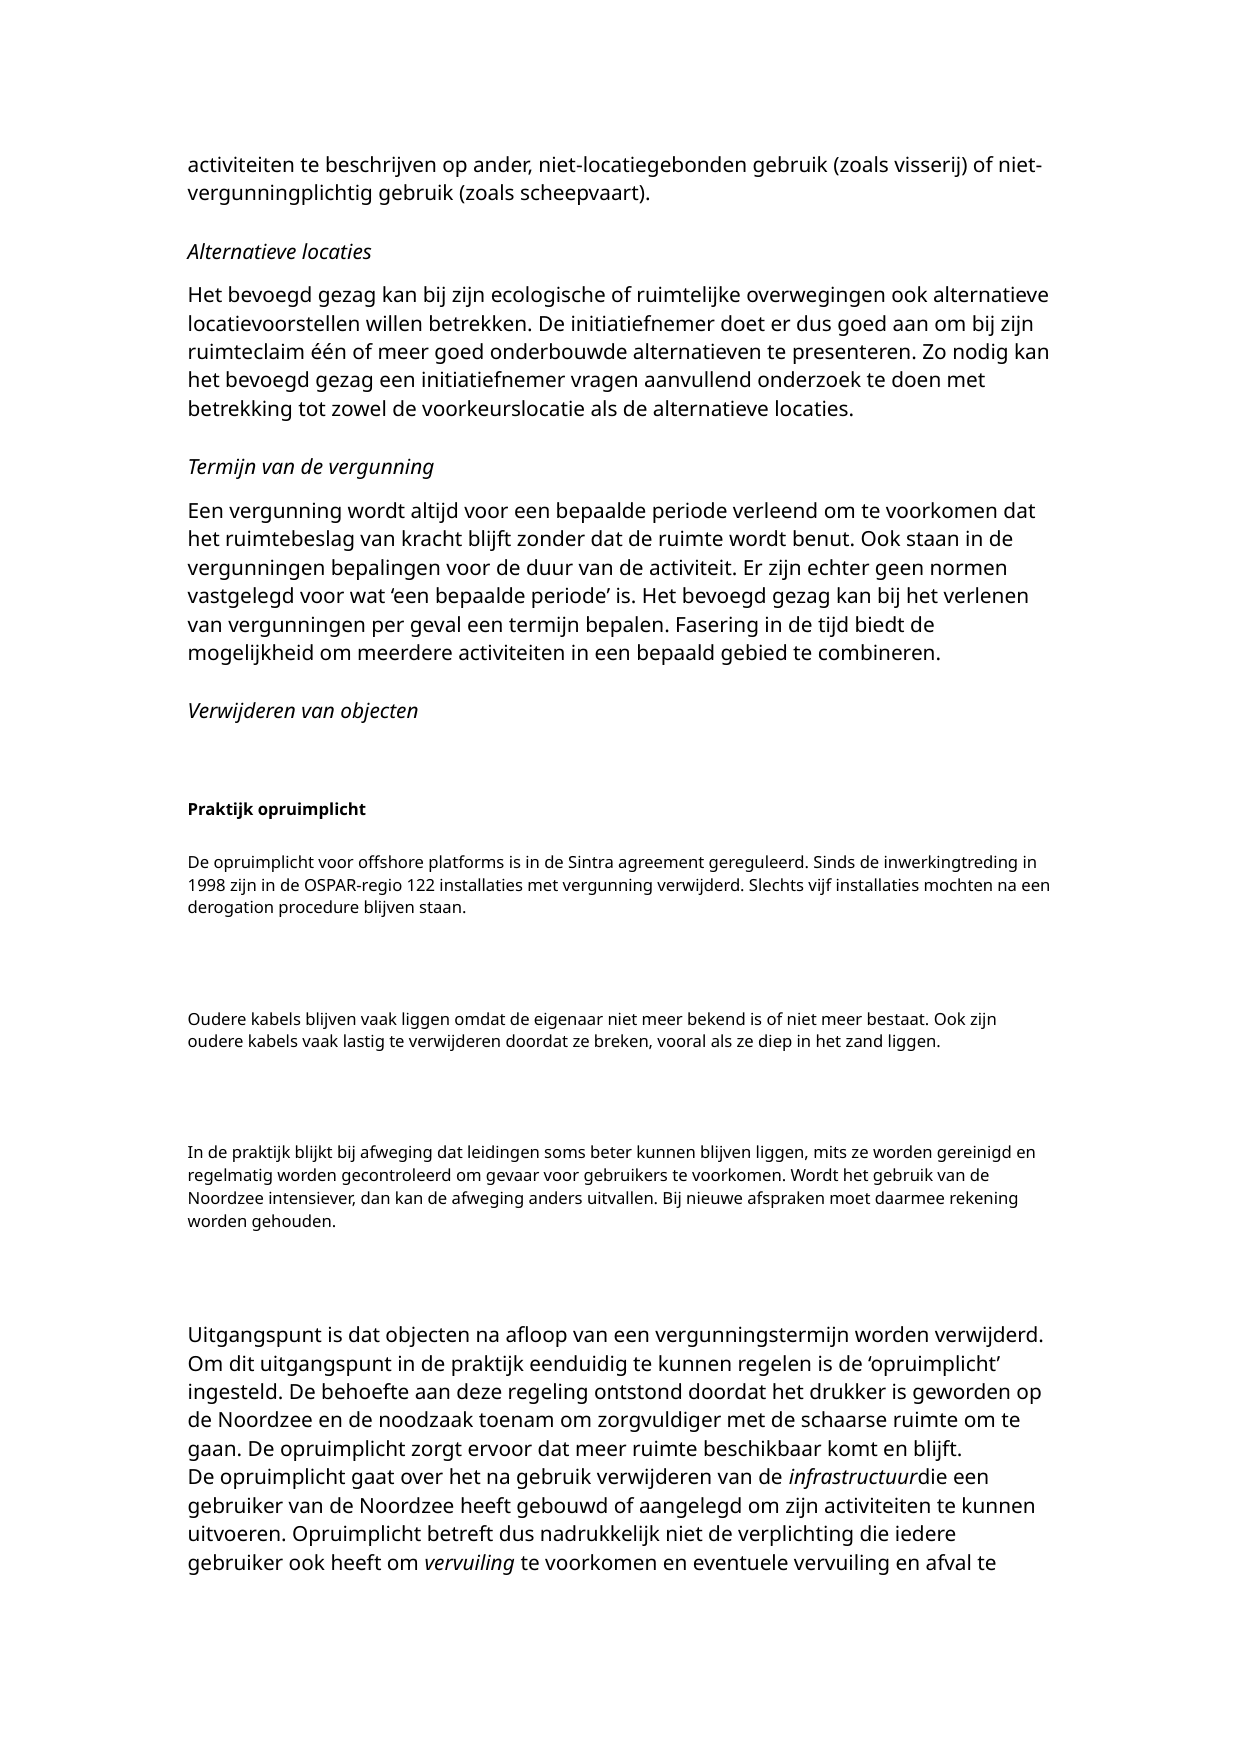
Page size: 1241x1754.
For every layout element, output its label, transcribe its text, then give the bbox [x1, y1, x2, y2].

text Het bevoegd gezag kan bij zijn ecologische of ruimtelijke overwegingen ook alternatieve locatievoorstellen willen betrekken. De initiatiefnemer doet er dus goed aan om bij zijn ruimteclaim één of meer goed onderbouwde alternatieven te presenteren. Zo nodig kan het bevoegd gezag een initiatiefnemer vragen aanvullend onderzoek te doen met betrekking tot zowel de voorkeurslocatie als de alternatieve locaties. [187, 280, 1053, 422]
text Alternatieve locaties [187, 237, 1053, 265]
text Termijn van de vergunning [187, 452, 1053, 481]
text Uitgangspunt is dat objecten na afloop van een vergunningstermijn worden verwijderd. Om dit uitgangspunt in de praktijk eenduidig te kunnen regelen is de ‘opruimplicht’ ingesteld. De behoefte aan deze regeling ontstond doordat het drukker is geworden op de Noordzee en de noodzaak toenam om zorgvuldiger met de schaarse ruimte om te gaan. De opruimplicht zorgt ervoor dat meer ruimte beschikbaar komt en blijft. [187, 1320, 1053, 1462]
text Verwijderen van objecten [187, 697, 1053, 725]
table_cell [188, 1083, 1053, 1141]
text activiteiten te beschrijven op ander, niet-locatiegebonden gebruik (zoals visserij) of niet-vergunningplichtig gebruik (zoals scheepvaart). [187, 150, 1053, 207]
table_cell [188, 949, 1053, 1007]
table_cell De opruimplicht voor offshore platforms is in de Sintra agreement gereguleerd. Sinds de inwerkingtreding in 1998 zijn in de OSPAR-regio 122 installaties met vergunning verwijderd. Slechts vijf installaties mochten na een derogation procedure blijven staan. [188, 851, 1053, 949]
text Een vergunning wordt altijd voor een bepaalde periode verleend om te voorkomen dat het ruimtebeslag van kracht blijft zonder dat de ruimte wordt benut. Ook staan in de vergunningen bepalingen voor de duur van de activiteit. Er zijn echter geen normen vastgelegd voor wat ‘een bepaalde periode’ is. Het bevoegd gezag kan bij het verlenen van vergunningen per geval een termijn bepalen. Fasering in de tijd biedt de mogelijkheid om meerdere activiteiten in een bepaald gebied te combineren. [187, 496, 1053, 667]
table_cell Oudere kabels blijven vaak liggen omdat de eigenaar niet meer bekend is of niet meer bestaat. Ook zijn oudere kabels vaak lastig te verwijderen doordat ze breken, vooral als ze diep in het zand liggen. [188, 1007, 1053, 1083]
table_header Praktijk opruimplicht [188, 798, 1053, 851]
text De opruimplicht gaat over het na gebruik verwijderen van de infrastructuurdie een gebruiker van de Noordzee heeft gebouwd of aangelegd om zijn activiteiten te kunnen uitvoeren. Opruimplicht betreft dus nadrukkelijk niet de verplichting die iedere gebruiker ook heeft om vervuiling te voorkomen en eventuele vervuiling en afval te [187, 1462, 1053, 1576]
table_cell In de praktijk blijkt bij afweging dat leidingen soms beter kunnen blijven liggen, mits ze worden gereinigd en regelmatig worden gecontroleerd om gevaar voor gebruikers te voorkomen. Wordt het gebruik van de Noordzee intensiever, dan kan de afweging anders uitvallen. Bij nieuwe afspraken moet daarmee rekening worden gehouden. [188, 1141, 1053, 1262]
